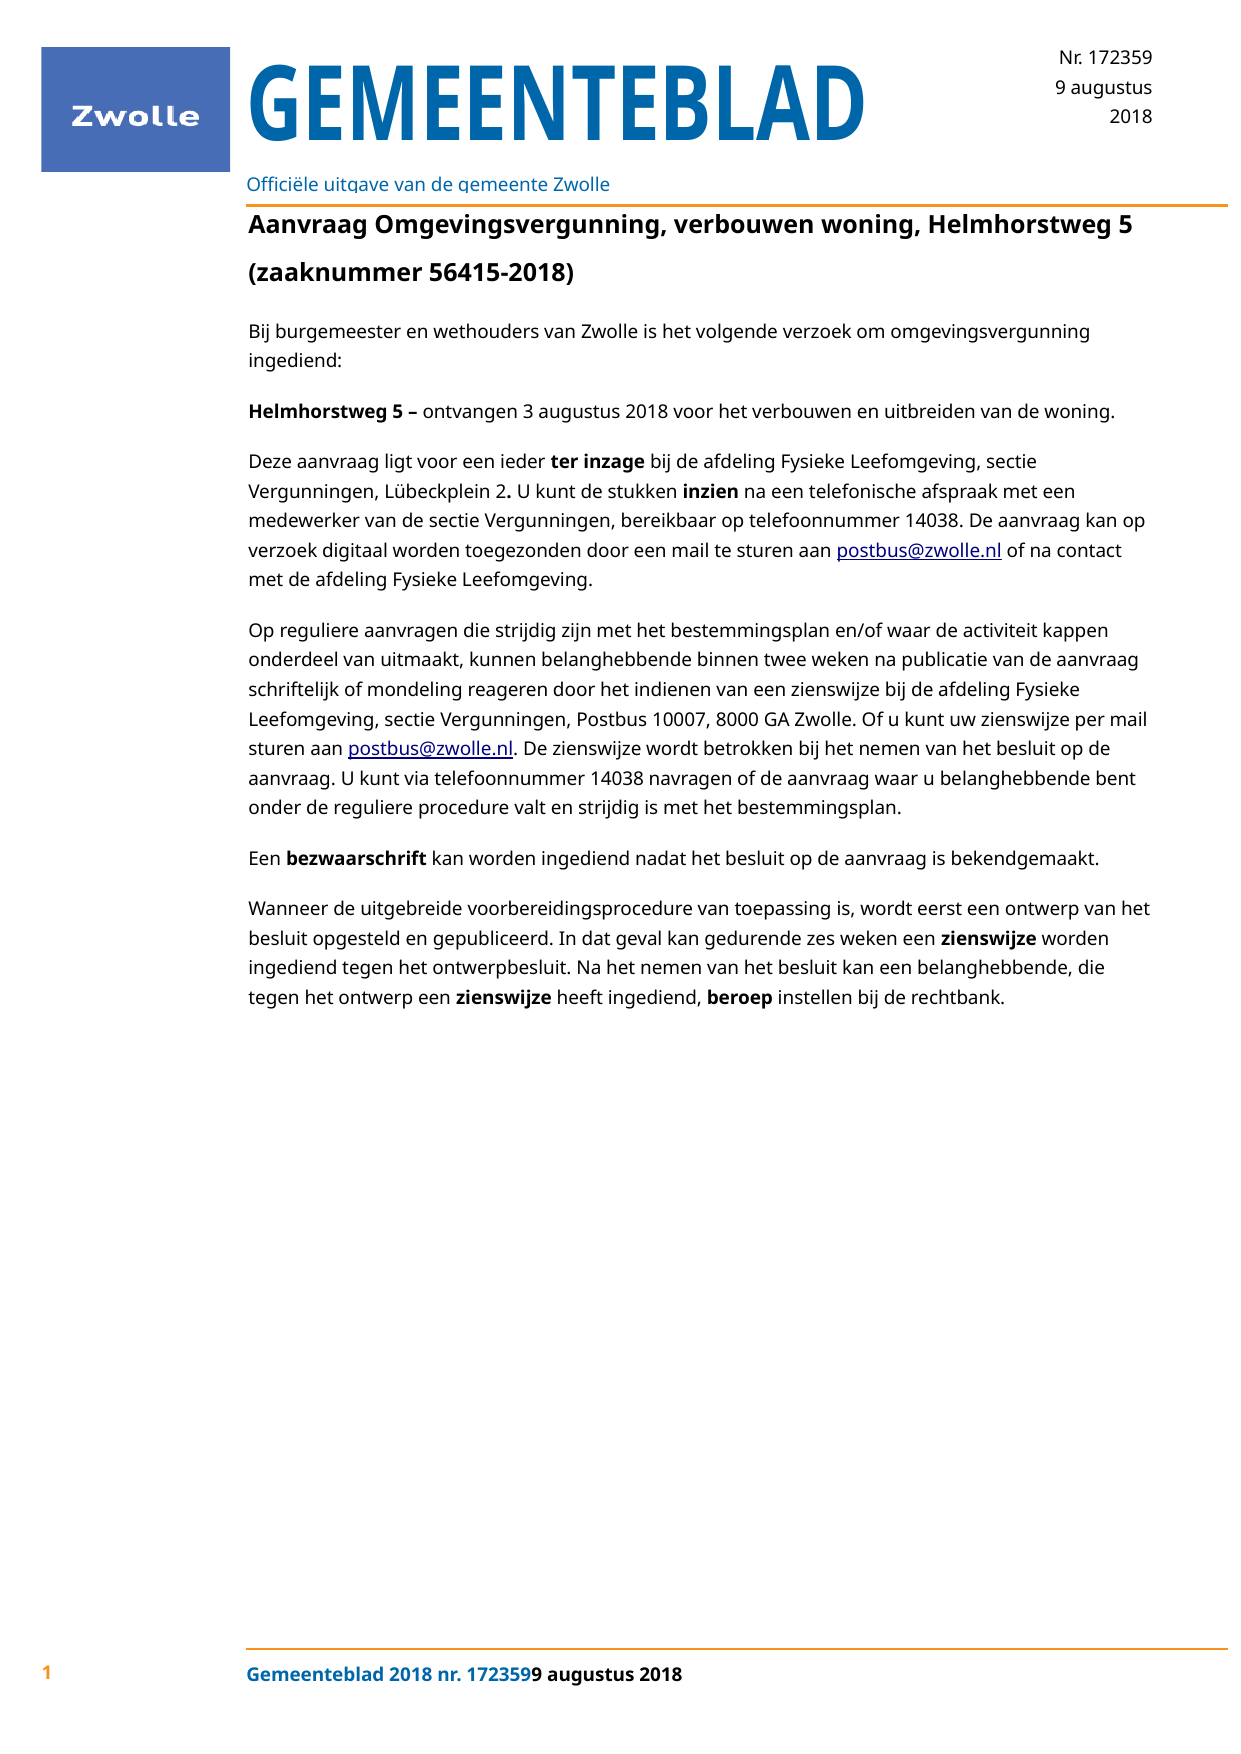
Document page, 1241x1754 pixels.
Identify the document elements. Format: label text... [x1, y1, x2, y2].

text Helmhorstweg 5 – ontvangen 3 augustus 2018 voor het verbouwen en uitbreiden van de woning. [248, 398, 1152, 424]
text Een bezwaarschrift kan worden ingediend nadat het besluit op de aanvraag is bekendgemaakt. [248, 845, 1152, 871]
text Deze aanvraag ligt voor een ieder ter inzage bij de afdeling Fysieke Leefomgeving, sectie Vergunningen, Lübeckplein 2. U kunt de stukken inzien na een telefonische afspraak met een medewerker van de sectie Vergunningen, bereikbaar op telefoonnummer 14038. De aanvraag kan op verzoek digitaal worden toegezonden door een mail te sturen aan postbus@zwolle.nl of na contact met de afdeling Fysieke Leefomgeving. [248, 448, 1152, 592]
picture [41, 47, 231, 172]
text Op reguliere aanvragen die strijdig zijn met het bestemmingsplan en/of waar de activiteit kappen onderdeel van uitmaakt, kunnen belanghebbende binnen twee weken na publicatie van de aanvraag schriftelijk of mondeling reageren door het indienen van een zienswijze bij de afdeling Fysieke Leefomgeving, sectie Vergunningen, Postbus 10007, 8000 GA Zwolle. Of u kunt uw zienswijze per mail sturen aan postbus@zwolle.nl. De zienswijze wordt betrokken bij het nemen van het besluit op de aanvraag. U kunt via telefoonnummer 14038 navragen of de aanvraag waar u belanghebbende bent onder de reguliere procedure valt en strijdig is met het bestemmingsplan. [248, 617, 1152, 820]
text Aanvraag Omgevingsvergunning, verbouwen woning, Helmhorstweg 5 (zaaknummer 56415-2018) [248, 207, 1152, 288]
text Bij burgemeester en wethouders van Zwolle is het volgende verzoek om omgevingsvergunning ingediend: [248, 318, 1152, 373]
text Wanneer de uitgebreide voorbereidingsprocedure van toepassing is, wordt eerst een ontwerp van het besluit opgesteld en gepubliceerd. In dat geval kan gedurende zes weken een zienswijze worden ingediend tegen het ontwerpbesluit. Na het nemen van het besluit kan een belanghebbende, die tegen het ontwerp een zienswijze heeft ingediend, beroep instellen bij de rechtbank. [248, 895, 1152, 1010]
